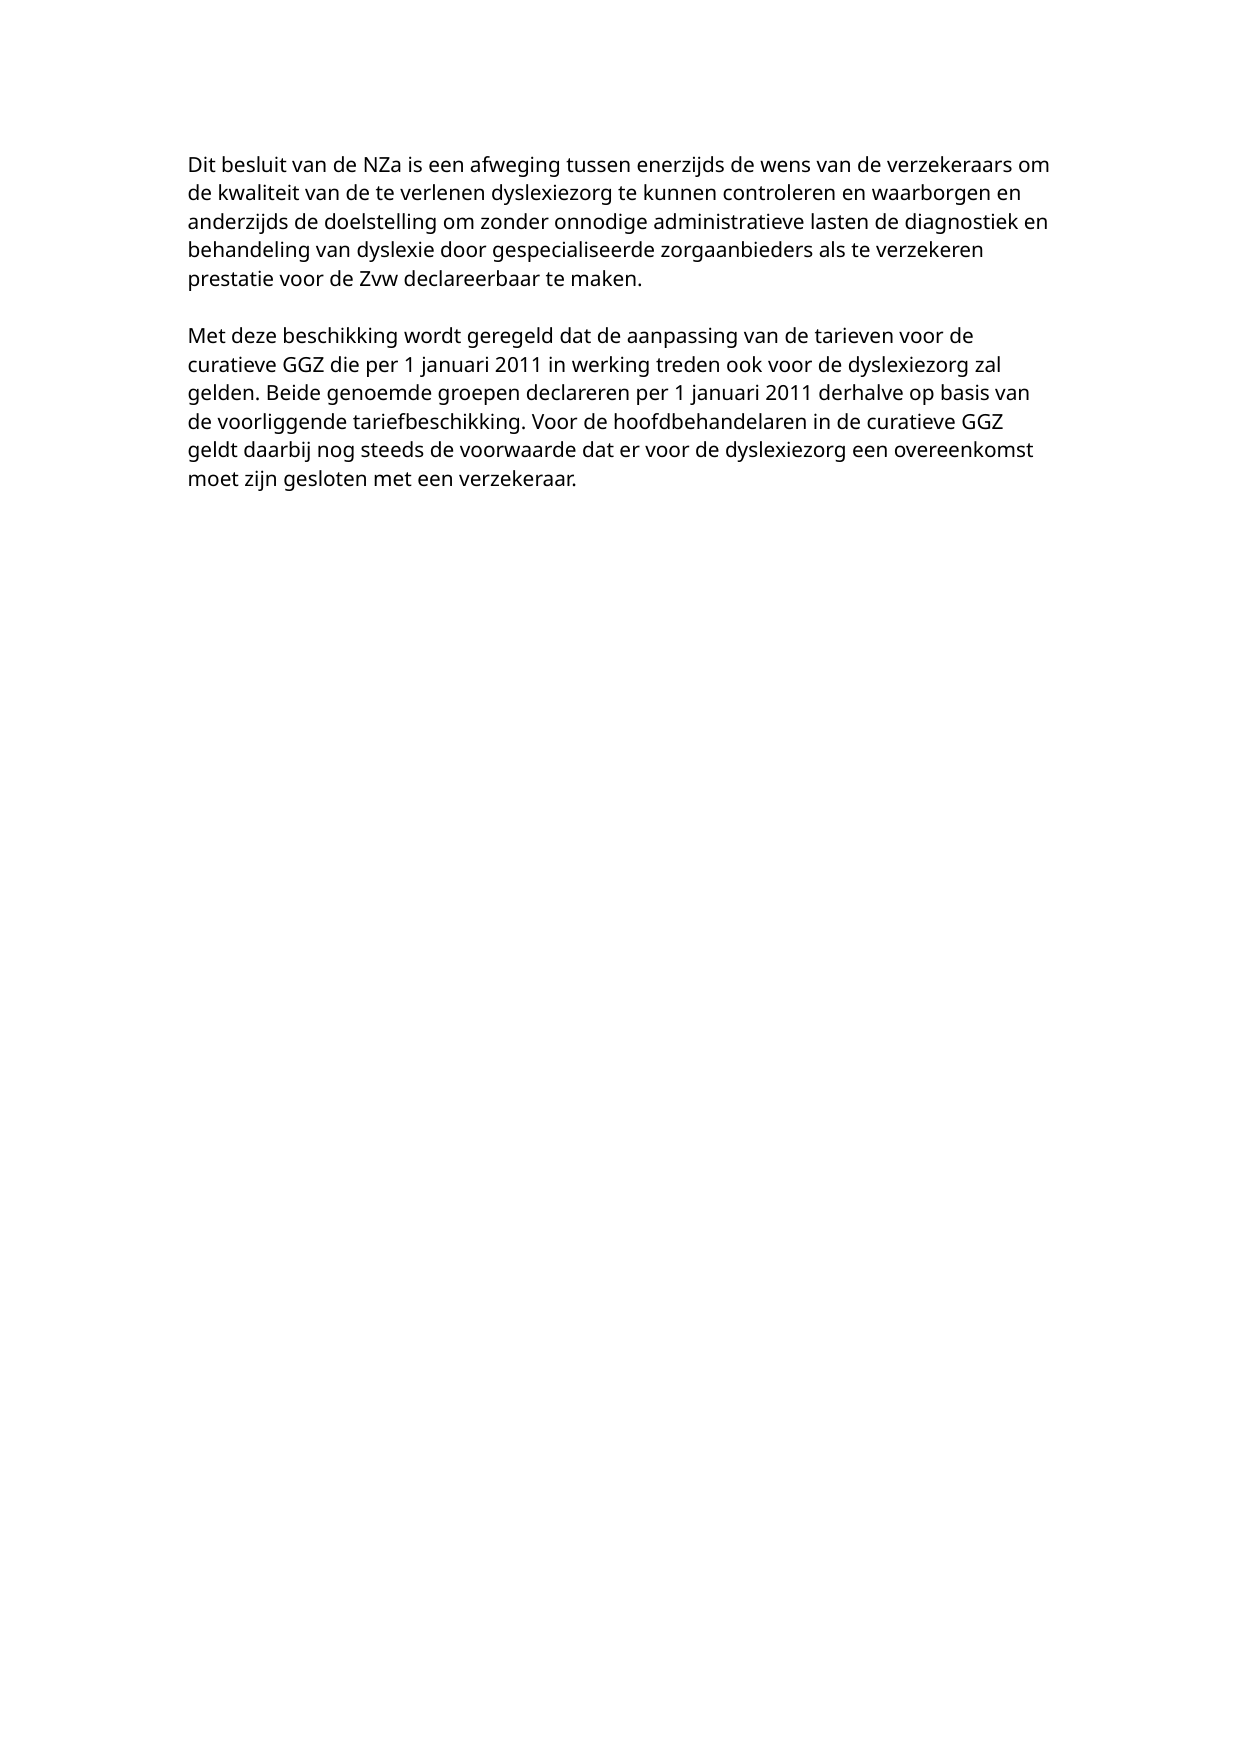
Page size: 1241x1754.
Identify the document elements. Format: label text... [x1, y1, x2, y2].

text Met deze beschikking wordt geregeld dat de aanpassing van de tarieven voor de curatieve GGZ die per 1 januari 2011 in werking treden ook voor de dyslexiezorg zal gelden. Beide genoemde groepen declareren per 1 januari 2011 derhalve op basis van de voorliggende tariefbeschikking. Voor de hoofdbehandelaren in de curatieve GGZ geldt daarbij nog steeds de voorwaarde dat er voor de dyslexiezorg een overeenkomst moet zijn gesloten met een verzekeraar. [187, 322, 1053, 492]
text Dit besluit van de NZa is een afweging tussen enerzijds de wens van de verzekeraars om de kwaliteit van de te verlenen dyslexiezorg te kunnen controleren en waarborgen en anderzijds de doelstelling om zonder onnodige administratieve lasten de diagnostiek en behandeling van dyslexie door gespecialiseerde zorgaanbieders als te verzekeren prestatie voor de Zvw declareerbaar te maken. [187, 150, 1053, 292]
